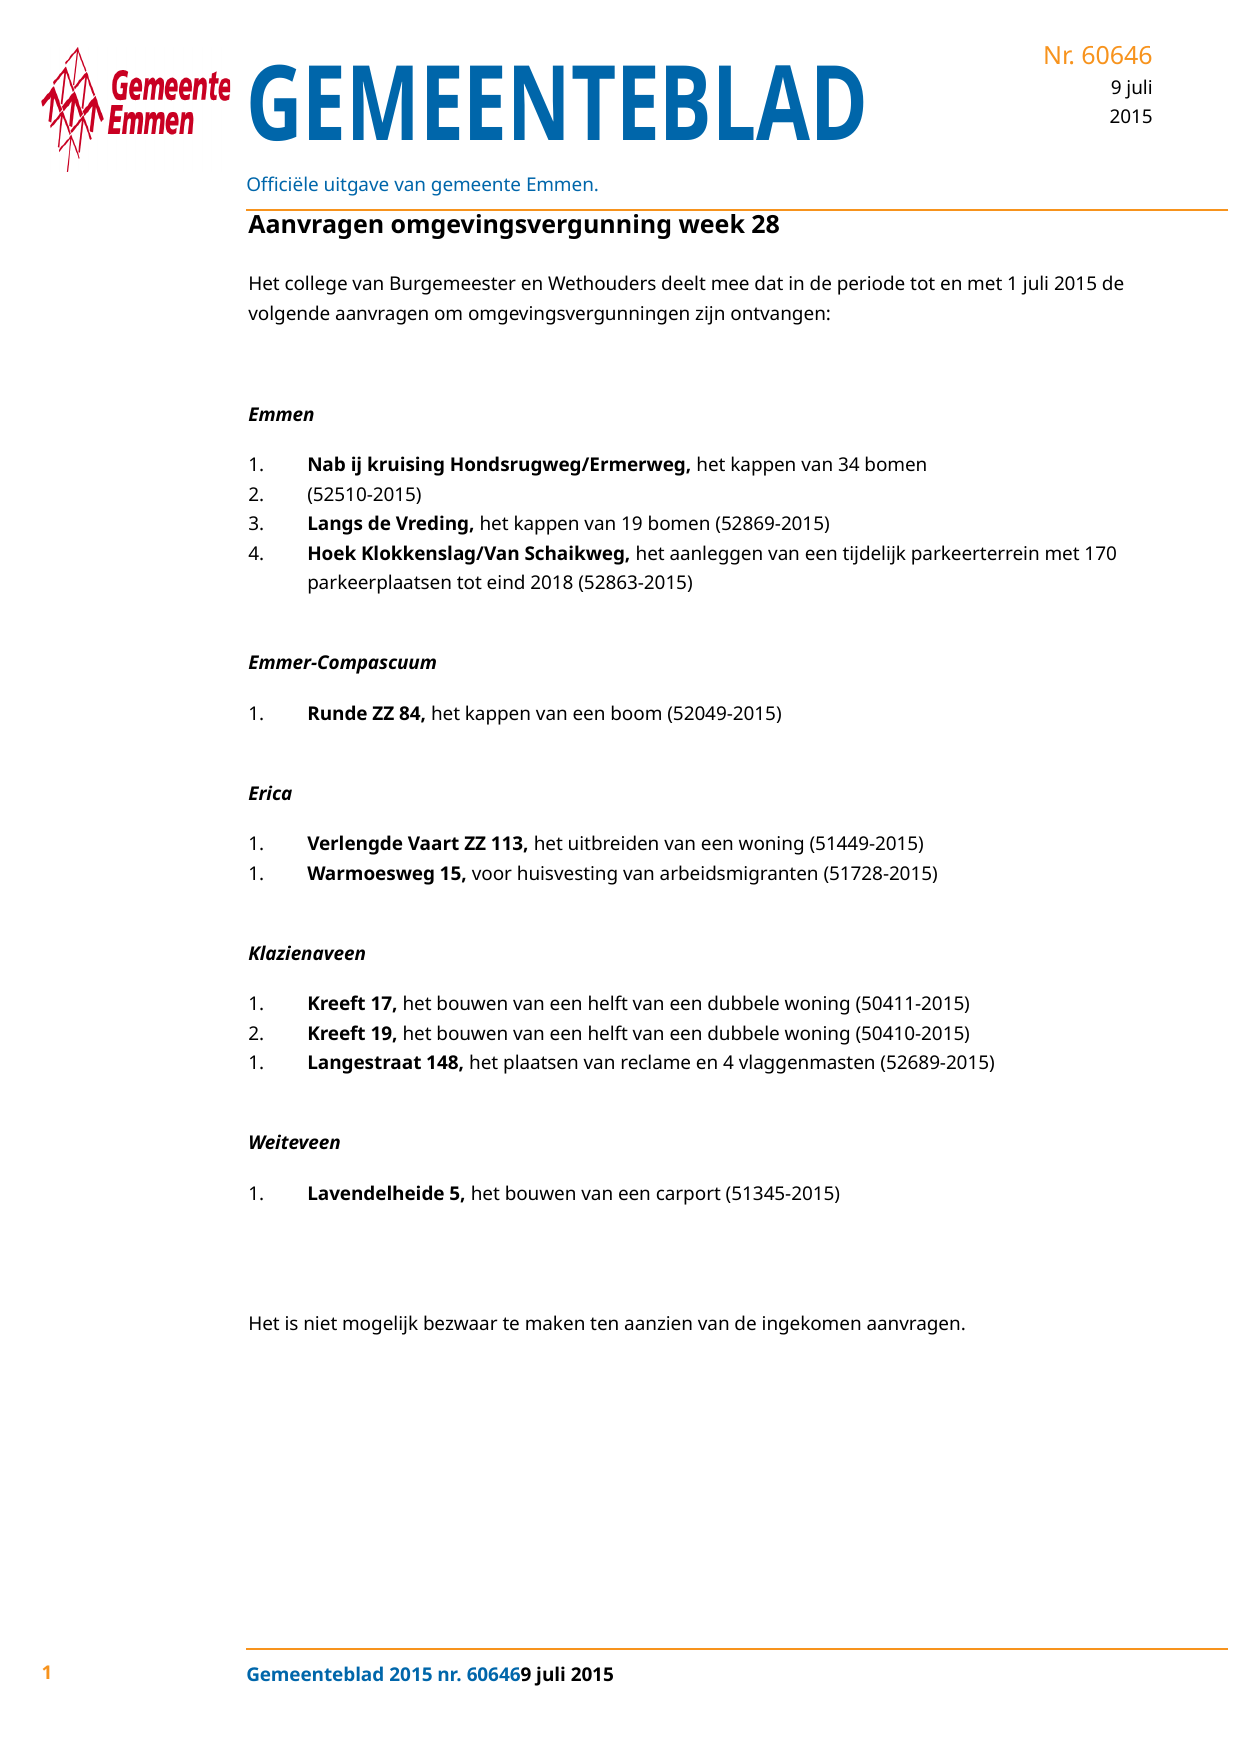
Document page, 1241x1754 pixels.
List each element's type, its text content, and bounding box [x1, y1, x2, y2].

text Het is niet mogelijk bezwaar te maken ten aanzien van de ingekomen aanvragen. [248, 1310, 1152, 1336]
list Langs de Vreding, het kappen van 19 bomen (52869-2015) [248, 510, 1152, 536]
list Kreeft 19, het bouwen van een helft van een dubbele woning (50410-2015) [248, 1020, 1152, 1046]
list Langestraat 148, het plaatsen van reclame en 4 vlaggenmasten (52689-2015) [248, 1049, 1152, 1075]
picture [41, 47, 231, 172]
list (52510-2015) [248, 481, 1152, 506]
text Emmer-Compascuum [248, 649, 1152, 675]
list Kreeft 17, het bouwen van een helft van een dubbele woning (50411-2015) [248, 990, 1152, 1016]
list Runde ZZ 84, het kappen van een boom (52049-2015) [248, 700, 1152, 726]
text Weiteveen [248, 1129, 1152, 1155]
list Warmoesweg 15, voor huisvesting van arbeidsmigranten (51728-2015) [248, 860, 1152, 886]
list Nab ij kruising Hondsrugweg/Ermerweg, het kappen van 34 bomen [248, 451, 1152, 477]
list Verlengde Vaart ZZ 113, het uitbreiden van een woning (51449-2015) [248, 830, 1152, 856]
text Klazienaveen [248, 940, 1152, 966]
list Hoek Klokkenslag/Van Schaikweg, het aanleggen van een tijdelijk parkeerterrein met 170 parkeerplaatsen tot eind 2018 (52863-2015) [248, 540, 1152, 595]
text Het college van Burgemeester en Wethouders deelt mee dat in de periode tot en met 1 juli 2015 de volgende aanvragen om omgevingsvergunningen zijn ontvangen: [248, 270, 1152, 326]
text Erica [248, 780, 1152, 806]
text Aanvragen omgevingsvergunning week 28 [248, 211, 1152, 241]
list Lavendelheide 5, het bouwen van een carport (51345-2015) [248, 1180, 1152, 1206]
text Emmen [248, 401, 1152, 426]
